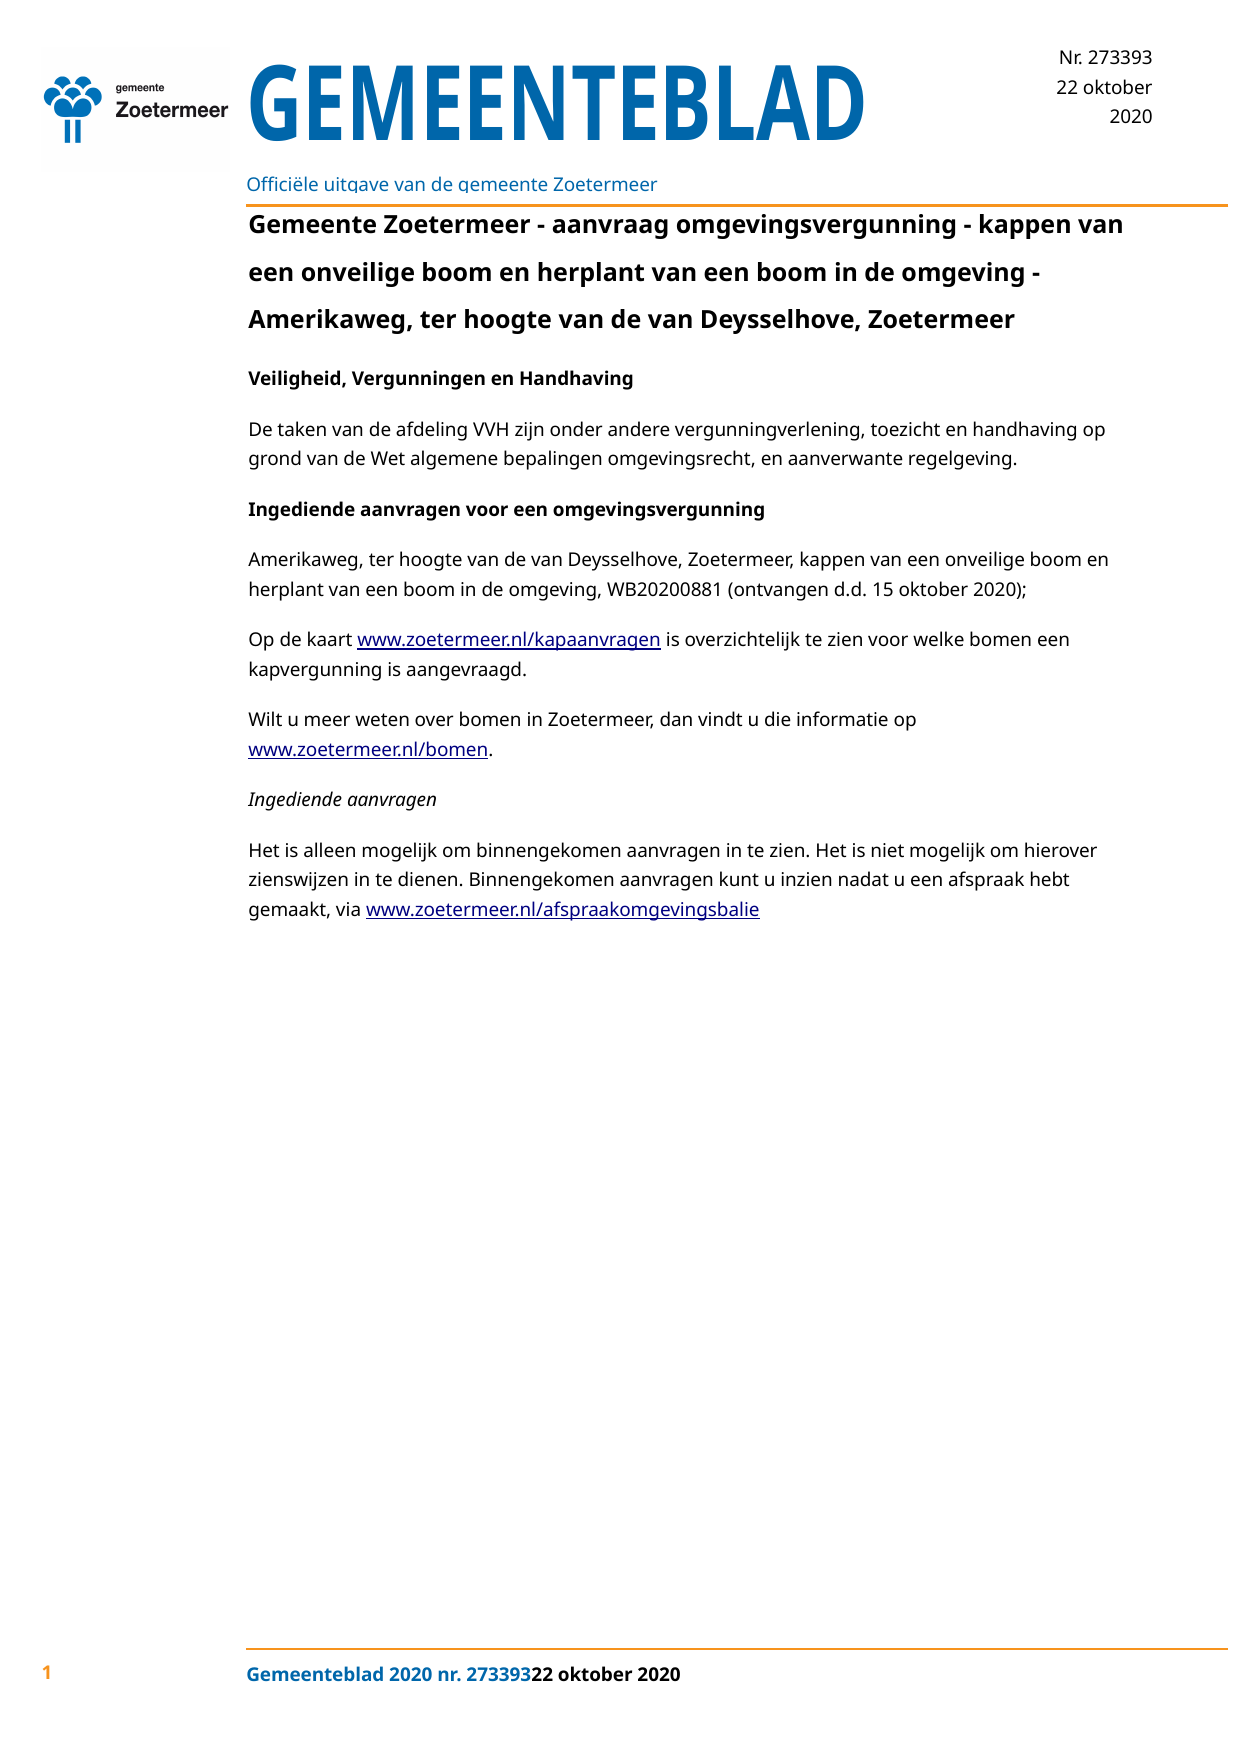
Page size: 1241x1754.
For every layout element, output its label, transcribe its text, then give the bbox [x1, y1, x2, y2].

text Gemeente Zoetermeer - aanvraag omgevingsvergunning - kappen van een onveilige boom en herplant van een boom in de omgeving - Amerikaweg, ter hoogte van de van Deysselhove, Zoetermeer [248, 207, 1152, 336]
text Ingediende aanvragen [248, 786, 1152, 812]
text Op de kaart www.zoetermeer.nl/kapaanvragen is overzichtelijk te zien voor welke bomen een kapvergunning is aangevraagd. [248, 626, 1152, 682]
text Wilt u meer weten over bomen in Zoetermeer, dan vindt u die informatie op www.zoetermeer.nl/bomen. [248, 706, 1152, 762]
text Veiligheid, Vergunningen en Handhaving [248, 366, 1152, 391]
text Het is alleen mogelijk om binnengekomen aanvragen in te zien. Het is niet mogelijk om hierover zienswijzen in te dienen. Binnengekomen aanvragen kunt u inzien nadat u een afspraak hebt gemaakt, via www.zoetermeer.nl/afspraakomgevingsbalie [248, 837, 1152, 922]
text De taken van de afdeling VVH zijn onder andere vergunningverlening, toezicht en handhaving op grond van de Wet algemene bepalingen omgevingsrecht, en aanverwante regelgeving. [248, 416, 1152, 471]
picture [41, 47, 231, 172]
text Ingediende aanvragen voor een omgevingsvergunning [248, 496, 1152, 522]
text Amerikaweg, ter hoogte van de van Deysselhove, Zoetermeer, kappen van een onveilige boom en herplant van een boom in de omgeving, WB20200881 (ontvangen d.d. 15 oktober 2020); [248, 546, 1152, 602]
